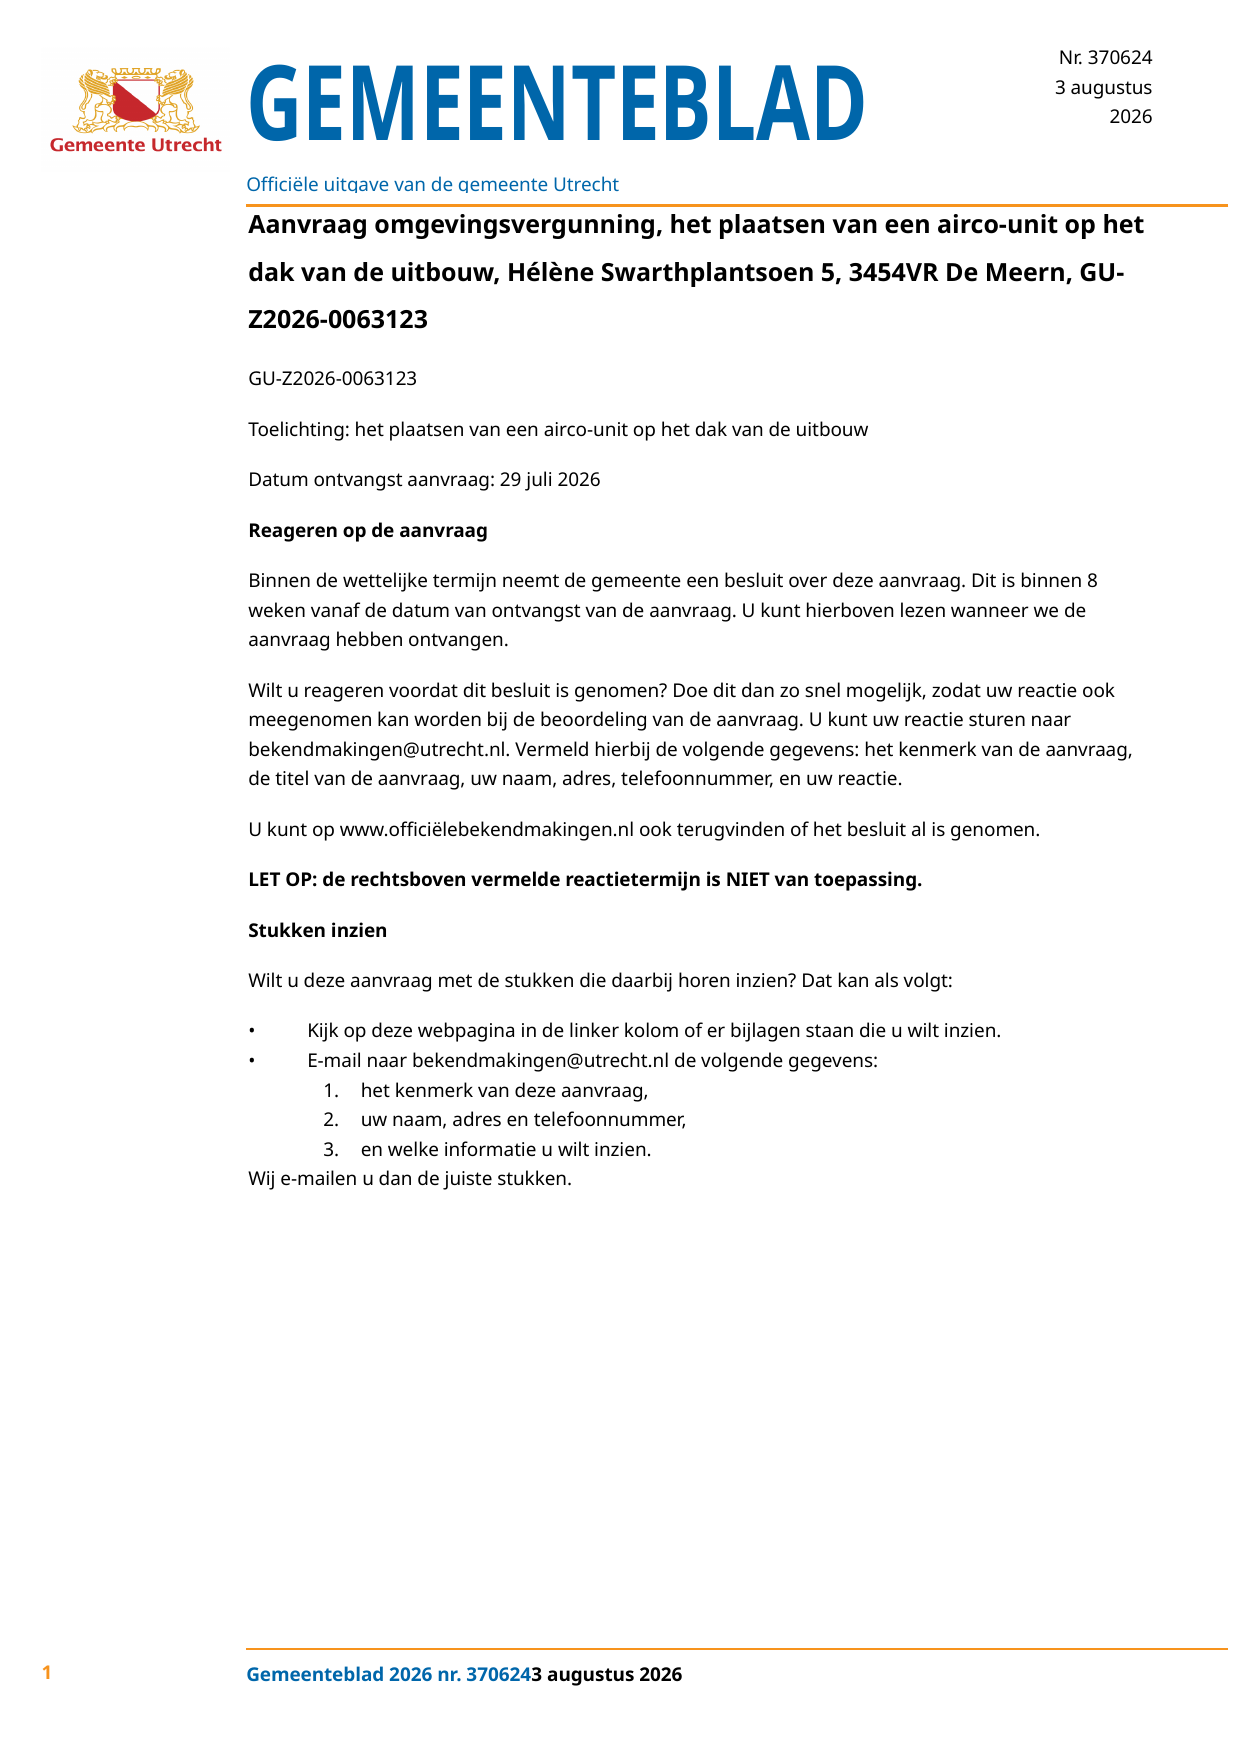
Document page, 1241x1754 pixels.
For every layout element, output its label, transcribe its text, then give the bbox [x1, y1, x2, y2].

text Wij e-mailen u dan de juiste stukken. [248, 1166, 1152, 1191]
picture [41, 47, 231, 172]
text U kunt op www.officiëlebekendmakingen.nl ook terugvinden of het besluit al is genomen. [248, 816, 1152, 842]
text GU-Z2026-0063123 [248, 366, 1152, 391]
text Reageren op de aanvraag [248, 517, 1152, 542]
text Wilt u deze aanvraag met de stukken die daarbij horen inzien? Dat kan als volgt: [248, 967, 1152, 993]
text LET OP: de rechtsboven vermelde reactietermijn is NIET van toepassing. [248, 866, 1152, 892]
text Binnen de wettelijke termijn neemt de gemeente een besluit over deze aanvraag. Dit is binnen 8 weken vanaf de datum van ontvangst van de aanvraag. U kunt hierboven lezen wanneer we de aanvraag hebben ontvangen. [248, 567, 1152, 652]
text Stukken inzien [248, 917, 1152, 942]
text Aanvraag omgevingsvergunning, het plaatsen van een airco-unit op het dak van de uitbouw, Hélène Swarthplantsoen 5, 3454VR De Meern, GU-Z2026-0063123 [248, 207, 1152, 336]
list E-mail naar bekendmakingen@utrecht.nl de volgende gegevens: [248, 1047, 1152, 1073]
list Kijk op deze webpagina in de linker kolom of er bijlagen staan die u wilt inzien. [248, 1018, 1152, 1043]
list uw naam, adres en telefoonnummer, [323, 1106, 1152, 1132]
text Toelichting: het plaatsen van een airco-unit op het dak van de uitbouw [248, 416, 1152, 442]
text Datum ontvangst aanvraag: 29 juli 2026 [248, 466, 1152, 492]
text Wilt u reageren voordat dit besluit is genomen? Doe dit dan zo snel mogelijk, zodat uw reactie ook meegenomen kan worden bij de beoordeling van de aanvraag. U kunt uw reactie sturen naar bekendmakingen@utrecht.nl. Vermeld hierbij de volgende gegevens: het kenmerk van de aanvraag, de titel van de aanvraag, uw naam, adres, telefoonnummer, en uw reactie. [248, 677, 1152, 791]
list het kenmerk van deze aanvraag, [323, 1077, 1152, 1102]
list en welke informatie u wilt inzien. [323, 1136, 1152, 1162]
